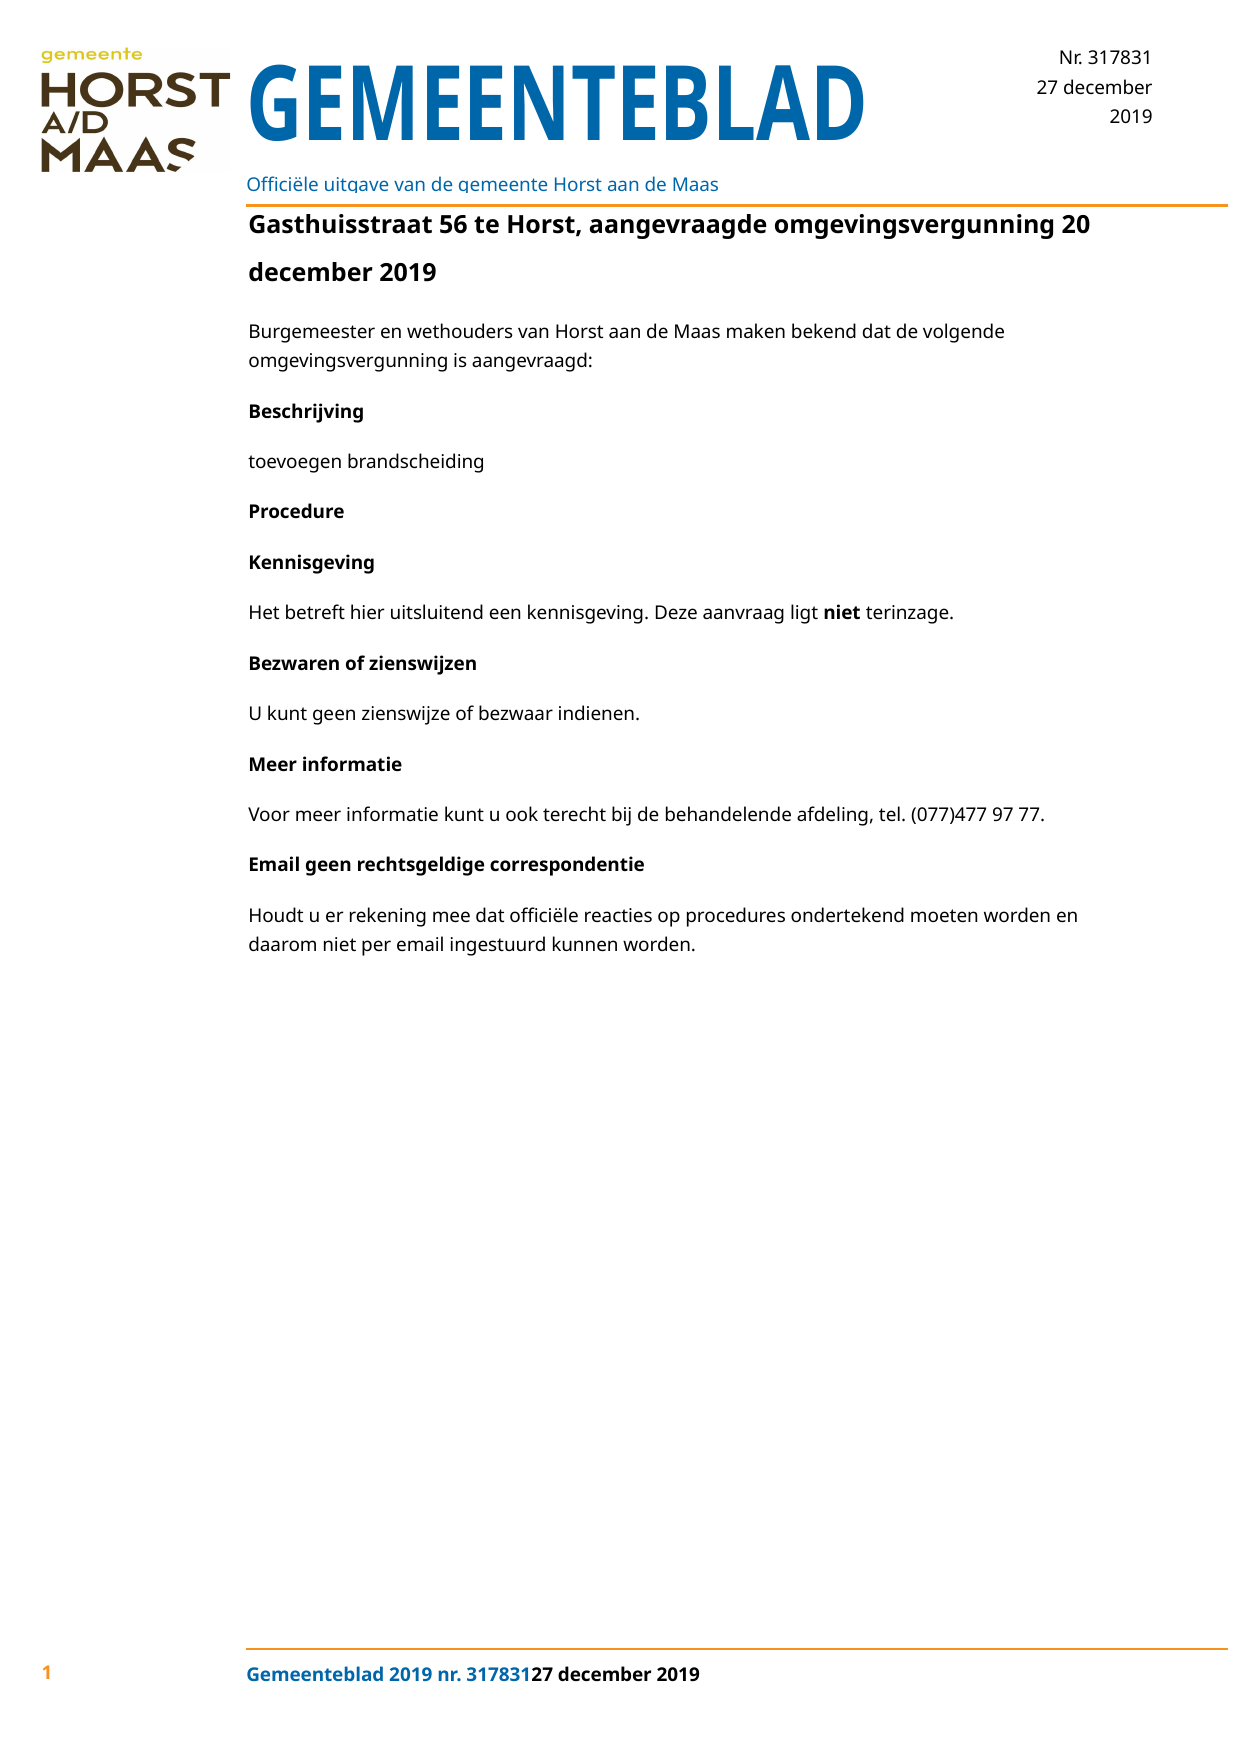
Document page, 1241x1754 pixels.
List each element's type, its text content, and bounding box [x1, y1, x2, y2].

text Meer informatie [248, 751, 1152, 777]
text toevoegen brandscheiding [248, 448, 1152, 474]
text Bezwaren of zienswijzen [248, 650, 1152, 676]
text Email geen rechtsgeldige correspondentie [248, 852, 1152, 877]
text Gasthuisstraat 56 te Horst, aangevraagde omgevingsvergunning 20 december 2019 [248, 207, 1152, 288]
text Burgemeester en wethouders van Horst aan de Maas maken bekend dat de volgende omgevingsvergunning is aangevraagd: [248, 318, 1152, 373]
text Beschrijving [248, 398, 1152, 424]
picture [41, 47, 231, 172]
text Het betreft hier uitsluitend een kennisgeving. Deze aanvraag ligt niet terinzage. [248, 599, 1152, 625]
text Voor meer informatie kunt u ook terecht bij de behandelende afdeling, tel. (077)477 97 77. [248, 801, 1152, 827]
text U kunt geen zienswijze of bezwaar indienen. [248, 700, 1152, 726]
text Houdt u er rekening mee dat officiële reacties op procedures ondertekend moeten worden en daarom niet per email ingestuurd kunnen worden. [248, 902, 1152, 957]
text Procedure [248, 499, 1152, 524]
text Kennisgeving [248, 549, 1152, 575]
